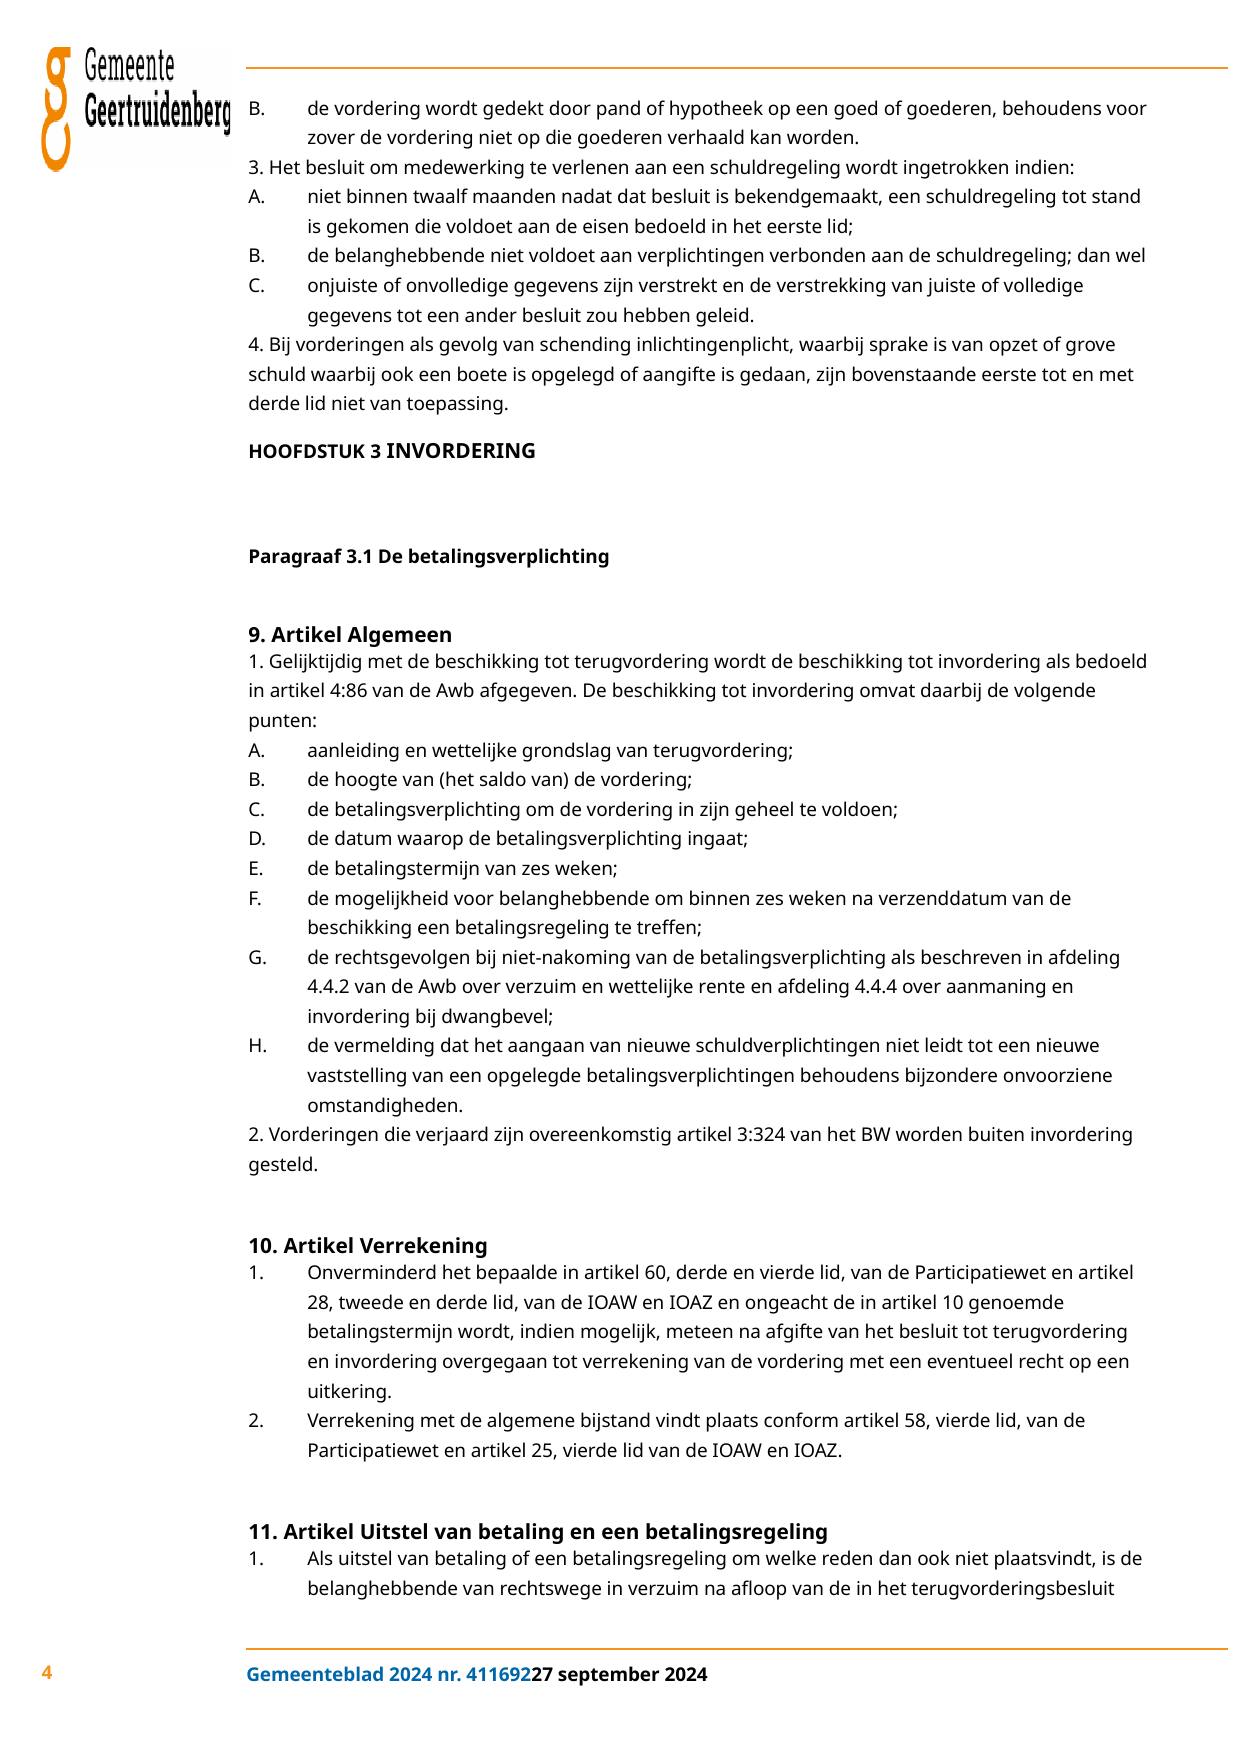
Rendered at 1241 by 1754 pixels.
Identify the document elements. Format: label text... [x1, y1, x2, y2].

text 11. Artikel Uitstel van betaling en een betalingsregeling [248, 1517, 1152, 1545]
list de mogelijkheid voor belanghebbende om binnen zes weken na verzenddatum van de beschikking een betalingsregeling te treffen; [248, 885, 1152, 940]
list onjuiste of onvolledige gegevens zijn verstrekt en de verstrekking van juiste of volledige gegevens tot een ander besluit zou hebben geleid. [248, 272, 1152, 328]
text 9. Artikel Algemeen [248, 620, 1152, 648]
picture [41, 47, 231, 172]
text HOOFDSTUK 3 INVORDERING [248, 436, 1152, 465]
text 1. Gelijktijdig met de beschikking tot terugvordering wordt de beschikking tot invordering als bedoeld in artikel 4:86 van de Awb afgegeven. De beschikking tot invordering omvat daarbij de volgende punten: [248, 648, 1152, 733]
list aanleiding en wettelijke grondslag van terugvordering; [248, 737, 1152, 763]
list de vermelding dat het aangaan van nieuwe schuldverplichtingen niet leidt tot een nieuwe vaststelling van een opgelegde betalingsverplichtingen behoudens bijzondere onvoorziene omstandigheden. [248, 1033, 1152, 1118]
text 4. Bij vorderingen als gevolg van schending inlichtingenplicht, waarbij sprake is van opzet of grove schuld waarbij ook een boete is opgelegd of aangifte is gedaan, zijn bovenstaande eerste tot en met derde lid niet van toepassing. [248, 331, 1152, 416]
text Paragraaf 3.1 De betalingsverplichting [248, 543, 1152, 569]
list Onverminderd het bepaalde in artikel 60, derde en vierde lid, van de Participatiewet en artikel 28, tweede en derde lid, van de IOAW en IOAZ en ongeacht de in artikel 10 genoemde betalingstermijn wordt, indien mogelijk, meteen na afgifte van het besluit tot terugvordering en invordering overgegaan tot verrekening van de vordering met een eventueel recht op een uitkering. [248, 1259, 1152, 1403]
list de betalingsverplichting om de vordering in zijn geheel te voldoen; [248, 796, 1152, 822]
text 3. Het besluit om medewerking te verlenen aan een schuldregeling wordt ingetrokken indien: [248, 154, 1152, 180]
list de hoogte van (het saldo van) de vordering; [248, 766, 1152, 792]
list Als uitstel van betaling of een betalingsregeling om welke reden dan ook niet plaatsvindt, is de belanghebbende van rechtswege in verzuim na afloop van de in het terugvorderingsbesluit [248, 1545, 1152, 1601]
list de betalingstermijn van zes weken; [248, 855, 1152, 881]
list de belanghebbende niet voldoet aan verplichtingen verbonden aan de schuldregeling; dan wel [248, 243, 1152, 268]
text 10. Artikel Verrekening [248, 1231, 1152, 1259]
list de vordering wordt gedekt door pand of hypotheek op een goed of goederen, behoudens voor zover de vordering niet op die goederen verhaald kan worden. [248, 95, 1152, 150]
list niet binnen twaalf maanden nadat dat besluit is bekendgemaakt, een schuldregeling tot stand is gekomen die voldoet aan de eisen bedoeld in het eerste lid; [248, 183, 1152, 239]
list de datum waarop de betalingsverplichting ingaat; [248, 826, 1152, 851]
text 2. Vorderingen die verjaard zijn overeenkomstig artikel 3:324 van het BW worden buiten invordering gesteld. [248, 1121, 1152, 1177]
list de rechtsgevolgen bij niet-nakoming van de betalingsverplichting als beschreven in afdeling 4.4.2 van de Awb over verzuim en wettelijke rente en afdeling 4.4.4 over aanmaning en invordering bij dwangbevel; [248, 944, 1152, 1029]
list Verrekening met de algemene bijstand vindt plaats conform artikel 58, vierde lid, van de Participatiewet en artikel 25, vierde lid van de IOAW en IOAZ. [248, 1407, 1152, 1463]
